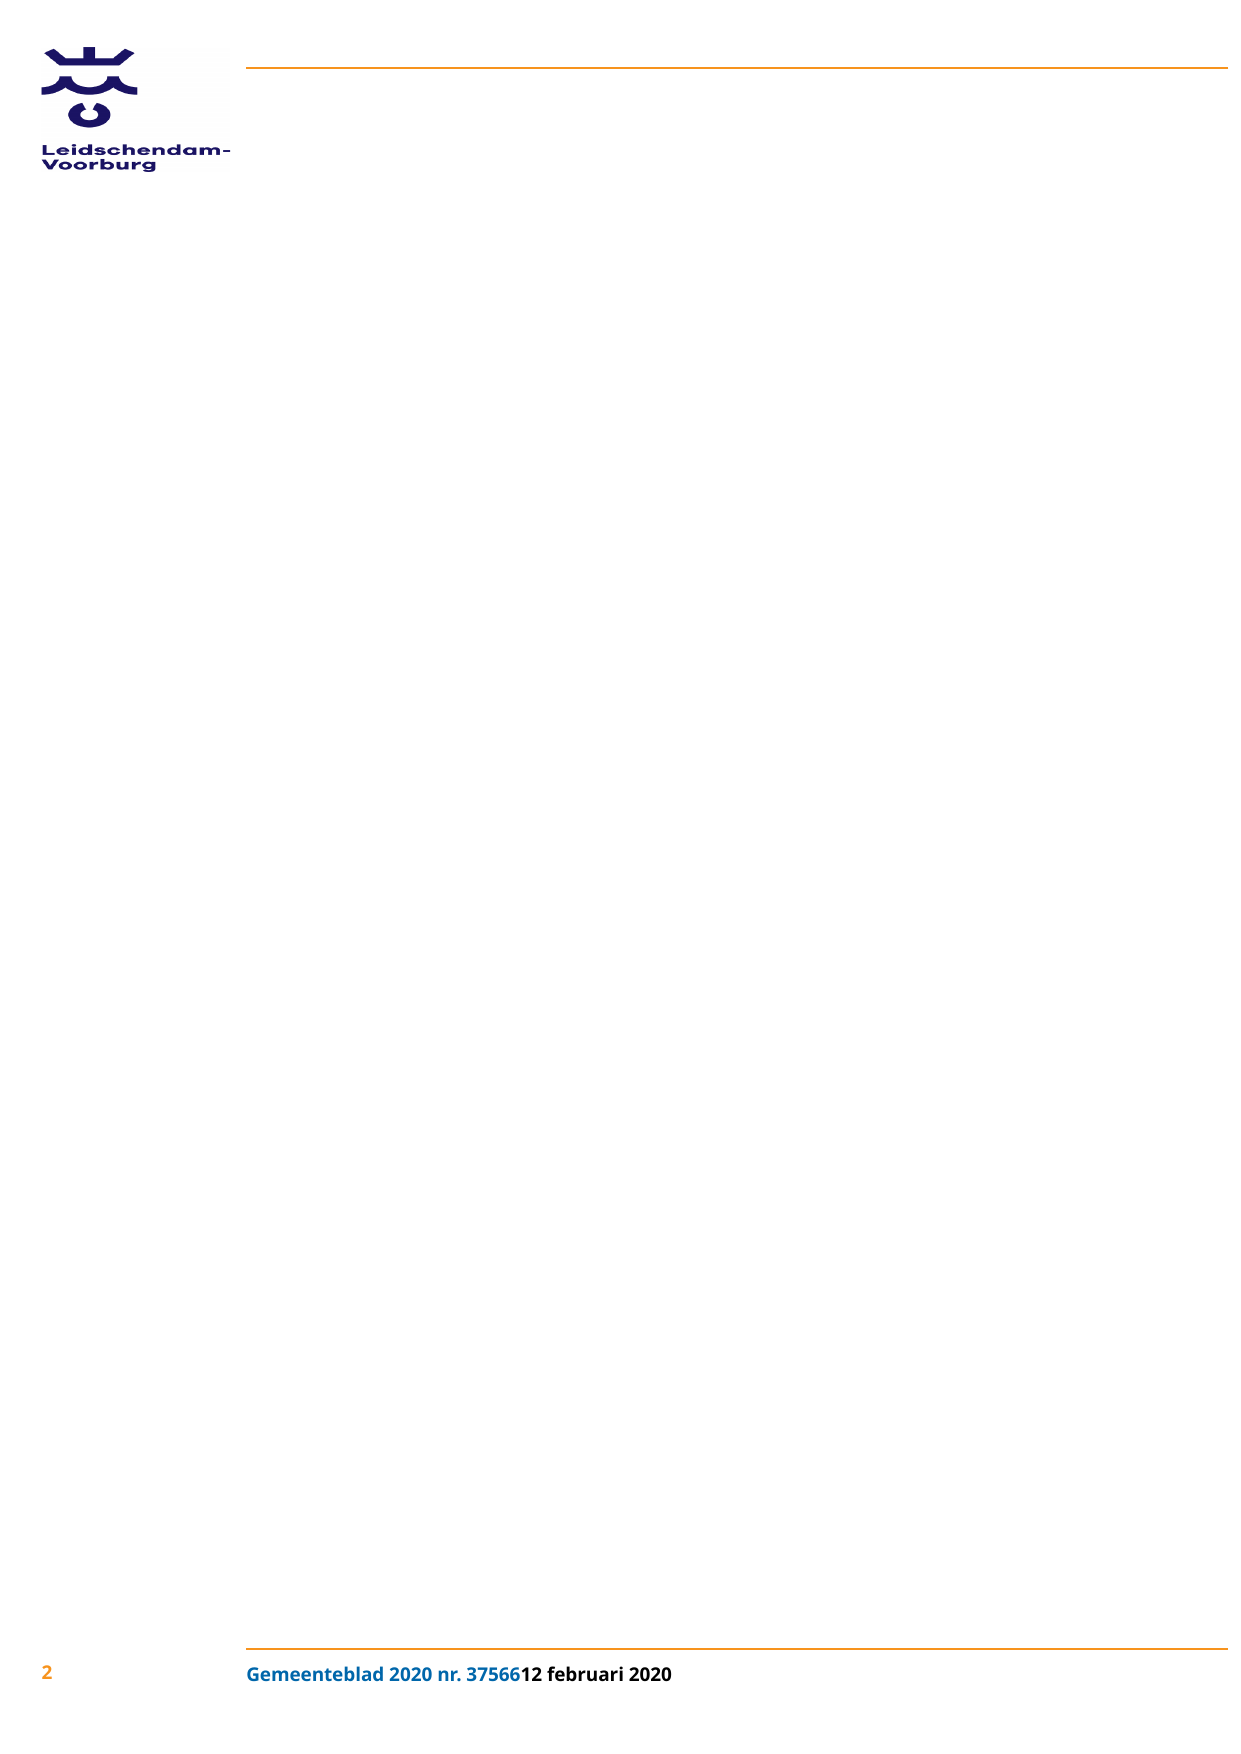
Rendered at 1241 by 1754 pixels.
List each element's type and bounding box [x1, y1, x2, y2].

picture [41, 47, 231, 172]
